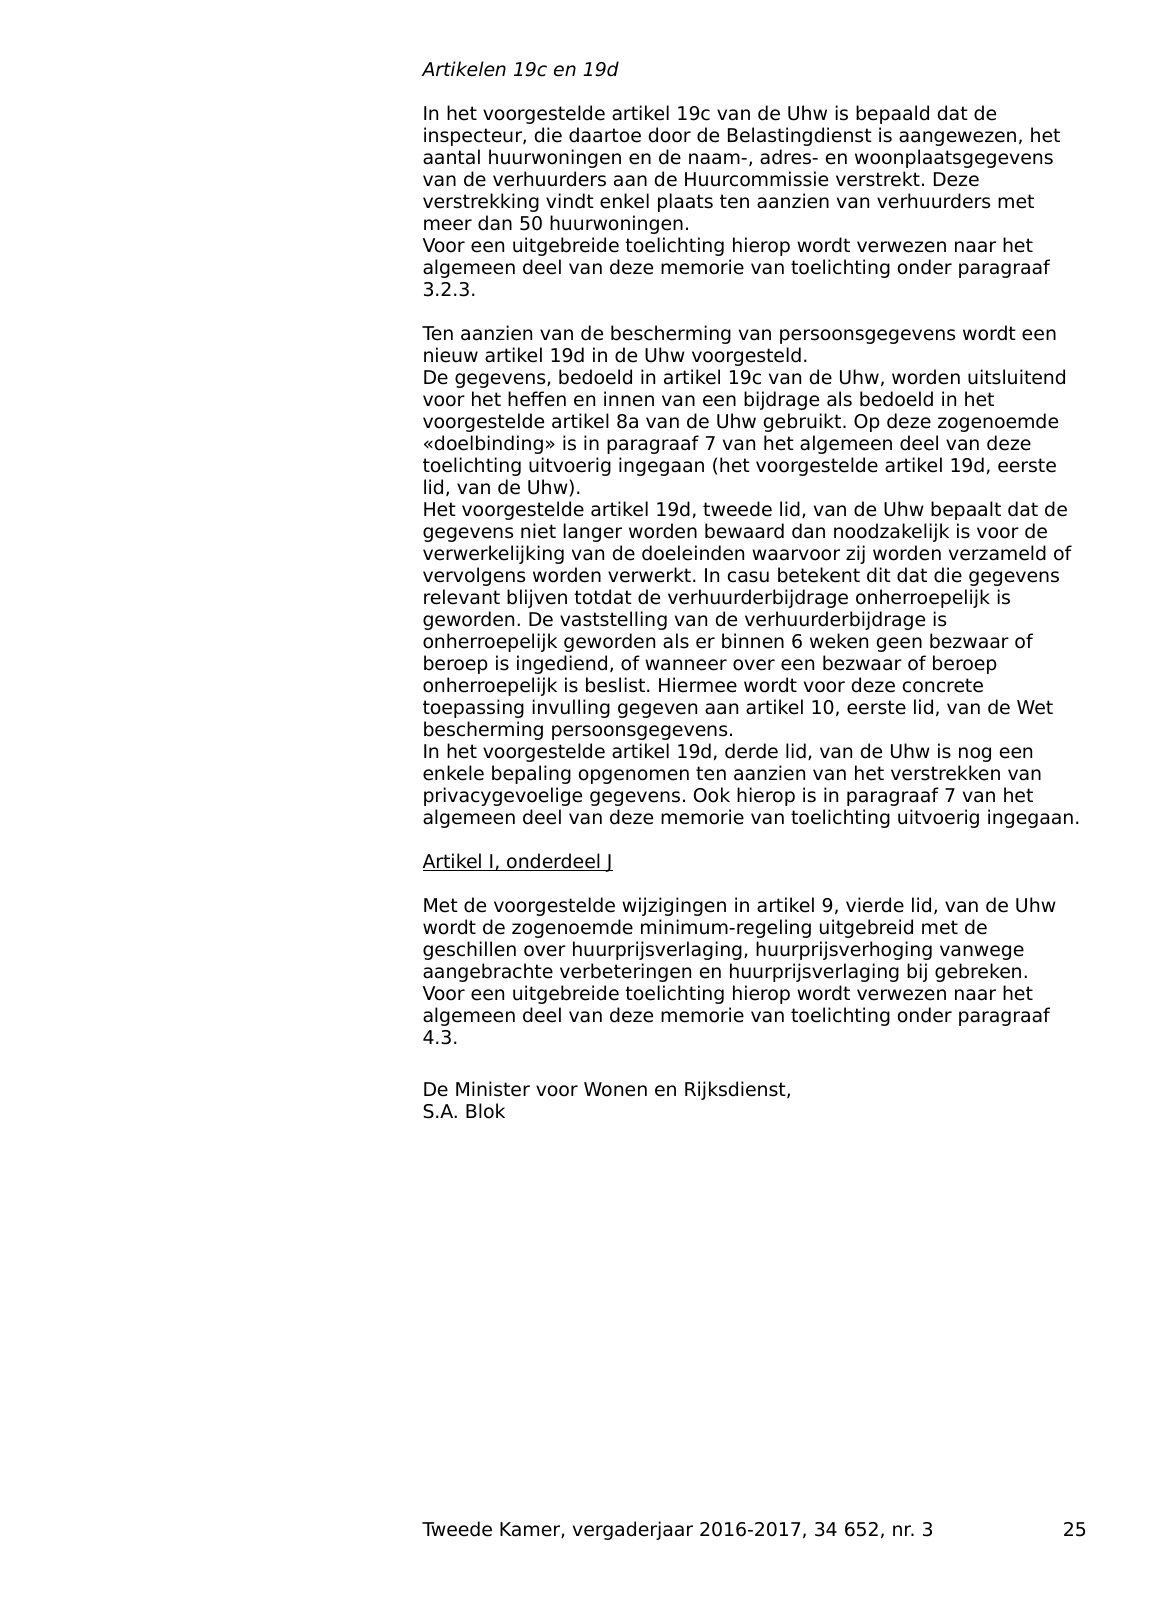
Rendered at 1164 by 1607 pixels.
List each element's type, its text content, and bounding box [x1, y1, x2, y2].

text In het voorgestelde artikel 19d, derde lid, van de Uhw is nog een enkele bepaling opgenomen ten aanzien van het verstrekken van privacygevoelige gegevens. Ook hierop is in paragraaf 7 van het algemeen deel van deze memorie van toelichting uitvoerig ingegaan. [422, 741, 1087, 829]
text Het voorgestelde artikel 19d, tweede lid, van de Uhw bepaalt dat de gegevens niet langer worden bewaard dan noodzakelijk is voor de verwerkelijking van de doeleinden waarvoor zij worden verzameld of vervolgens worden verwerkt. In casu betekent dit dat die gegevens relevant blijven totdat de verhuurderbijdrage onherroepelijk is geworden. De vaststelling van de verhuurderbijdrage is onherroepelijk geworden als er binnen 6 weken geen bezwaar of beroep is ingediend, of wanneer over een bezwaar of beroep onherroepelijk is beslist. Hiermee wordt voor deze concrete toepassing invulling gegeven aan artikel 10, eerste lid, van de Wet bescherming persoonsgegevens. [422, 499, 1087, 741]
text Voor een uitgebreide toelichting hierop wordt verwezen naar het algemeen deel van deze memorie van toelichting onder paragraaf 4.3. [422, 983, 1087, 1049]
text Voor een uitgebreide toelichting hierop wordt verwezen naar het algemeen deel van deze memorie van toelichting onder paragraaf 3.2.3. [422, 235, 1087, 301]
text De Minister voor Wonen en Rijksdienst, S.A. Blok [422, 1079, 1087, 1123]
text Met de voorgestelde wijzigingen in artikel 9, vierde lid, van de Uhw wordt de zogenoemde minimum-regeling uitgebreid met de geschillen over huurprijsverlaging, huurprijsverhoging vanwege aangebrachte verbeteringen en huurprijsverlaging bij gebreken. [422, 895, 1087, 983]
subtitle Artikelen 19c en 19d [422, 59, 1087, 81]
text De gegevens, bedoeld in artikel 19c van de Uhw, worden uitsluitend voor het heffen en innen van een bijdrage als bedoeld in het voorgestelde artikel 8a van de Uhw gebruikt. Op deze zogenoemde «doelbinding» is in paragraaf 7 van het algemeen deel van deze toelichting uitvoerig ingegaan (het voorgestelde artikel 19d, eerste lid, van de Uhw). [422, 367, 1087, 499]
text In het voorgestelde artikel 19c van de Uhw is bepaald dat de inspecteur, die daartoe door de Belastingdienst is aangewezen, het aantal huurwoningen en de naam-, adres- en woonplaatsgegevens van de verhuurders aan de Huurcommissie verstrekt. Deze verstrekking vindt enkel plaats ten aanzien van verhuurders met meer dan 50 huurwoningen. [422, 103, 1087, 235]
text Ten aanzien van de bescherming van persoonsgegevens wordt een nieuw artikel 19d in de Uhw voorgesteld. [422, 323, 1087, 367]
subtitle Artikel I, onderdeel J [422, 851, 1087, 873]
